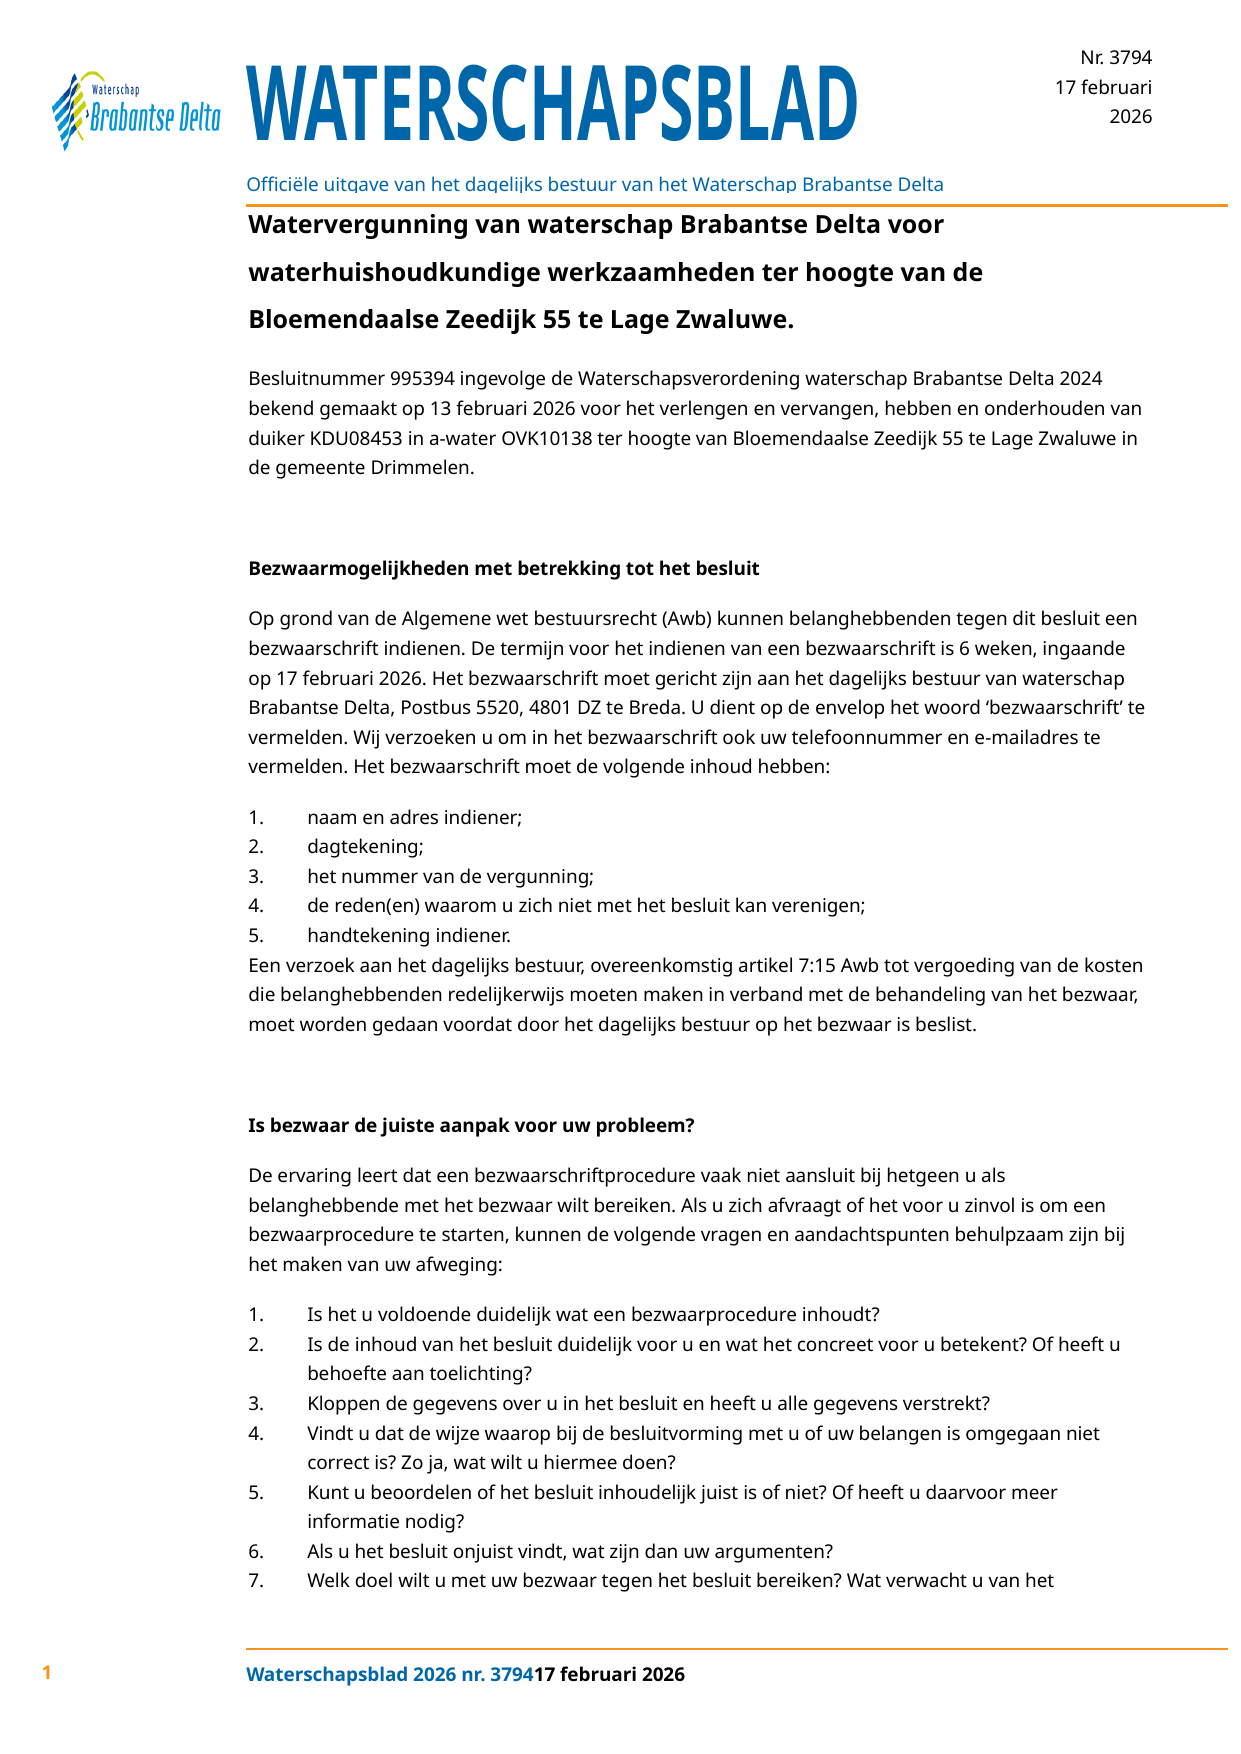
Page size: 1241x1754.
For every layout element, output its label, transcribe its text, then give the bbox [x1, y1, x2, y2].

list Is de inhoud van het besluit duidelijk voor u en wat het concreet voor u betekent? Of heeft u behoefte aan toelichting? [248, 1331, 1152, 1386]
text Een verzoek aan het dagelijks bestuur, overeenkomstig artikel 7:15 Awb tot vergoeding van de kosten die belanghebbenden redelijkerwijs moeten maken in verband met de behandeling van het bezwaar, moet worden gedaan voordat door het dagelijks bestuur op het bezwaar is beslist. [248, 952, 1152, 1037]
text Besluitnummer 995394 ingevolge de Waterschapsverordening waterschap Brabantse Delta 2024 bekend gemaakt op 13 februari 2026 voor het verlengen en vervangen, hebben en onderhouden van duiker KDU08453 in a-water OVK10138 ter hoogte van Bloemendaalse Zeedijk 55 te Lage Zwaluwe in de gemeente Drimmelen. [248, 366, 1152, 480]
list Als u het besluit onjuist vindt, wat zijn dan uw argumenten? [248, 1538, 1152, 1564]
picture [41, 47, 231, 172]
list dagtekening; [248, 833, 1152, 859]
list Welk doel wilt u met uw bezwaar tegen het besluit bereiken? Wat verwacht u van het [248, 1568, 1152, 1593]
text De ervaring leert dat een bezwaarschriftprocedure vaak niet aansluit bij hetgeen u als belanghebbende met het bezwaar wilt bereiken. Als u zich afvraagt of het voor u zinvol is om een bezwaarprocedure te starten, kunnen de volgende vragen en aandachtspunten behulpzaam zijn bij het maken van uw afweging: [248, 1162, 1152, 1277]
list naam en adres indiener; [248, 804, 1152, 829]
list de reden(en) waarom u zich niet met het besluit kan verenigen; [248, 893, 1152, 918]
text Watervergunning van waterschap Brabantse Delta voor waterhuishoudkundige werkzaamheden ter hoogte van de Bloemendaalse Zeedijk 55 te Lage Zwaluwe. [248, 207, 1152, 336]
text Is bezwaar de juiste aanpak voor uw probleem? [248, 1112, 1152, 1137]
list Vindt u dat de wijze waarop bij de besluitvorming met u of uw belangen is omgegaan niet correct is? Zo ja, wat wilt u hiermee doen? [248, 1420, 1152, 1475]
list handtekening indiener. [248, 922, 1152, 948]
list Is het u voldoende duidelijk wat een bezwaarprocedure inhoudt? [248, 1301, 1152, 1327]
text Bezwaarmogelijkheden met betrekking tot het besluit [248, 555, 1152, 581]
list Kloppen de gegevens over u in het besluit en heeft u alle gegevens verstrekt? [248, 1390, 1152, 1416]
list het nummer van de vergunning; [248, 863, 1152, 889]
list Kunt u beoordelen of het besluit inhoudelijk juist is of niet? Of heeft u daarvoor meer informatie nodig? [248, 1479, 1152, 1534]
text Op grond van de Algemene wet bestuursrecht (Awb) kunnen belanghebbenden tegen dit besluit een bezwaarschrift indienen. De termijn voor het indienen van een bezwaarschrift is 6 weken, ingaande op 17 februari 2026. Het bezwaarschrift moet gericht zijn aan het dagelijks bestuur van waterschap Brabantse Delta, Postbus 5520, 4801 DZ te Breda. U dient op de envelop het woord ‘bezwaarschrift’ te vermelden. Wij verzoeken u om in het bezwaarschrift ook uw telefoonnummer en e‑mailadres te vermelden. Het bezwaarschrift moet de volgende inhoud hebben: [248, 606, 1152, 779]
